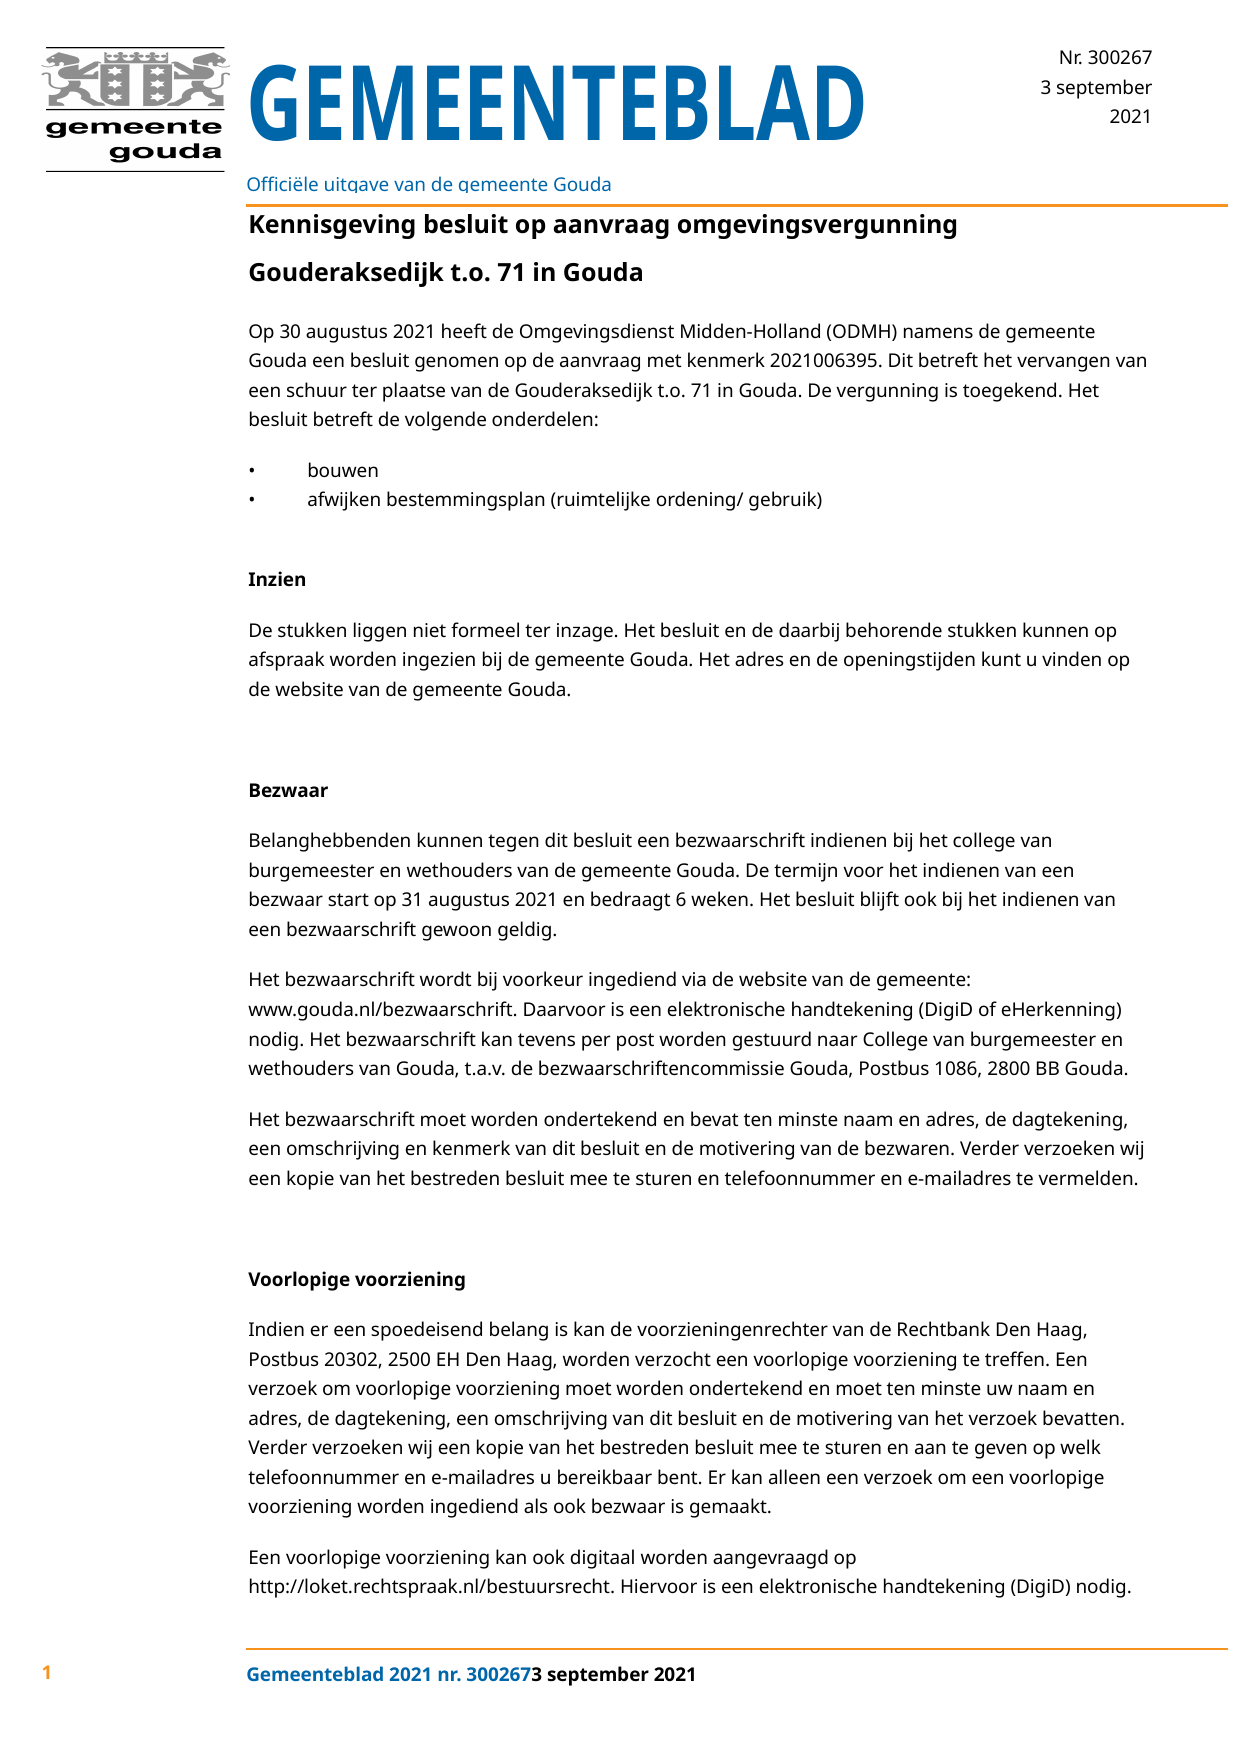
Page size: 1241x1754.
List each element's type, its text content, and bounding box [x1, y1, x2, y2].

text Inzien [248, 567, 1152, 592]
text Voorlopige voorziening [248, 1266, 1152, 1292]
text De stukken liggen niet formeel ter inzage. Het besluit en de daarbij behorende stukken kunnen op afspraak worden ingezien bij de gemeente Gouda. Het adres en de openingstijden kunt u vinden op de website van de gemeente Gouda. [248, 617, 1152, 702]
text Het bezwaarschrift wordt bij voorkeur ingediend via de website van de gemeente: www.gouda.nl/bezwaarschrift. Daarvoor is een elektronische handtekening (DigiD of eHerkenning) nodig. Het bezwaarschrift kan tevens per post worden gestuurd naar College van burgemeester en wethouders van Gouda, t.a.v. de bezwaarschriftencommissie Gouda, Postbus 1086, 2800 BB Gouda. [248, 967, 1152, 1081]
text Bezwaar [248, 777, 1152, 803]
text Op 30 augustus 2021 heeft de Omgevingsdienst Midden-Holland (ODMH) namens de gemeente Gouda een besluit genomen op de aanvraag met kenmerk 2021006395. Dit betreft het vervangen van een schuur ter plaatse van de Gouderaksedijk t.o. 71 in Gouda. De vergunning is toegekend. Het besluit betreft de volgende onderdelen: [248, 318, 1152, 432]
text Kennisgeving besluit op aanvraag omgevingsvergunning Gouderaksedijk t.o. 71 in Gouda [248, 207, 1152, 288]
text Indien er een spoedeisend belang is kan de voorzieningenrechter van de Rechtbank Den Haag, Postbus 20302, 2500 EH Den Haag, worden verzocht een voorlopige voorziening te treffen. Een verzoek om voorlopige voorziening moet worden ondertekend en moet ten minste uw naam en adres, de dagtekening, een omschrijving van dit besluit en de motivering van het verzoek bevatten. Verder verzoeken wij een kopie van het bestreden besluit mee te sturen en aan te geven op welk telefoonnummer en e-mailadres u bereikbaar bent. Er kan alleen een verzoek om een voorlopige voorziening worden ingediend als ook bezwaar is gemaakt. [248, 1316, 1152, 1519]
list bouwen [248, 457, 1152, 483]
text Belanghebbenden kunnen tegen dit besluit een bezwaarschrift indienen bij het college van burgemeester en wethouders van de gemeente Gouda. De termijn voor het indienen van een bezwaar start op 31 augustus 2021 en bedraagt 6 weken. Het besluit blijft ook bij het indienen van een bezwaarschrift gewoon geldig. [248, 827, 1152, 942]
list afwijken bestemmingsplan (ruimtelijke ordening/ gebruik) [248, 487, 1152, 512]
picture [41, 47, 231, 172]
text Het bezwaarschrift moet worden ondertekend en bevat ten minste naam en adres, de dagtekening, een omschrijving en kenmerk van dit besluit en de motivering van de bezwaren. Verder verzoeken wij een kopie van het bestreden besluit mee te sturen en telefoonnummer en e-mailadres te vermelden. [248, 1106, 1152, 1191]
text Een voorlopige voorziening kan ook digitaal worden aangevraagd op http://loket.rechtspraak.nl/bestuursrecht. Hiervoor is een elektronische handtekening (DigiD) nodig. [248, 1544, 1152, 1599]
